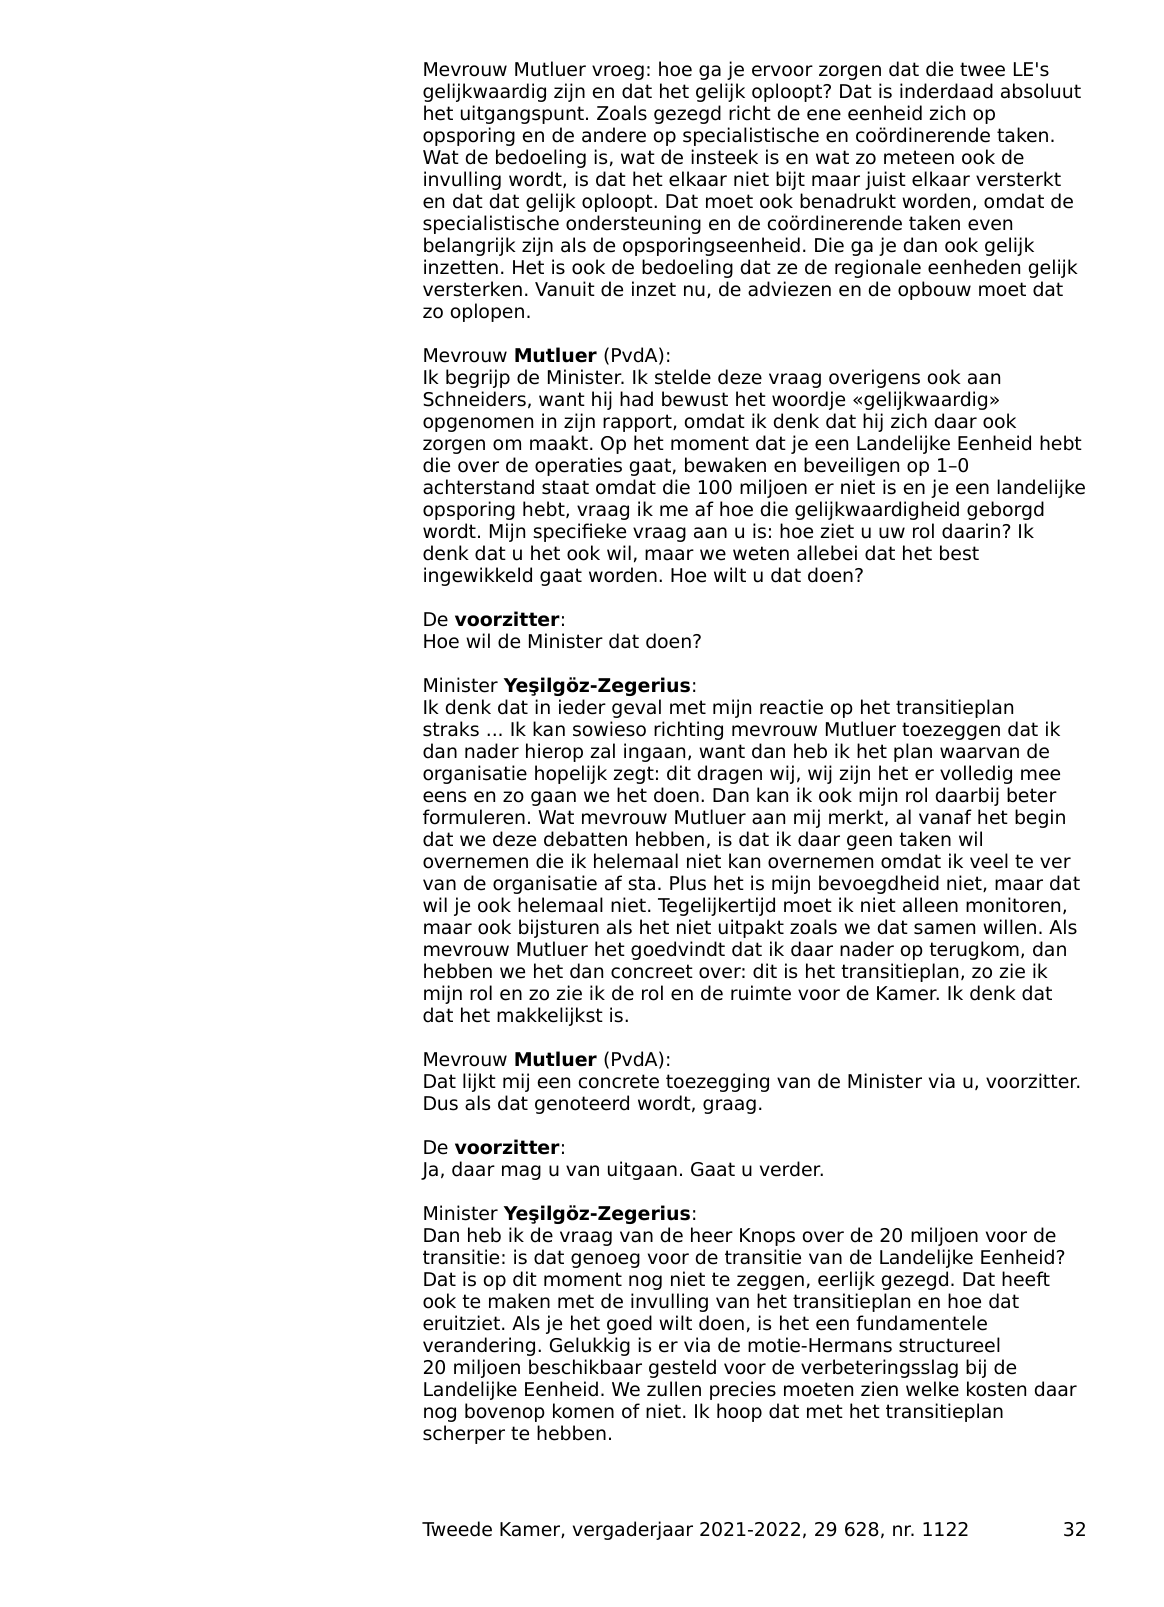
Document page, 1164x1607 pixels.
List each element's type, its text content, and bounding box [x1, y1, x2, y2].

text Dan heb ik de vraag van de heer Knops over de 20 miljoen voor de transitie: is dat genoeg voor de transitie van de Landelijke Eenheid? Dat is op dit moment nog niet te zeggen, eerlijk gezegd. Dat heeft ook te maken met de invulling van het transitieplan en hoe dat eruitziet. Als je het goed wilt doen, is het een fundamentele verandering. Gelukkig is er via de motie-Hermans structureel 20 miljoen beschikbaar gesteld voor de verbeteringsslag bij de Landelijke Eenheid. We zullen precies moeten zien welke kosten daar nog bovenop komen of niet. Ik hoop dat met het transitieplan scherper te hebben. [422, 1225, 1087, 1445]
text Ik begrijp de Minister. Ik stelde deze vraag overigens ook aan Schneiders, want hij had bewust het woordje «gelijkwaardig» opgenomen in zijn rapport, omdat ik denk dat hij zich daar ook zorgen om maakt. Op het moment dat je een Landelijke Eenheid hebt die over de operaties gaat, bewaken en beveiligen op 1–0 achterstand staat omdat die 100 miljoen er niet is en je een landelijke opsporing hebt, vraag ik me af hoe die gelijkwaardigheid geborgd wordt. Mijn specifieke vraag aan u is: hoe ziet u uw rol daarin? Ik denk dat u het ook wil, maar we weten allebei dat het best ingewikkeld gaat worden. Hoe wilt u dat doen? [422, 367, 1087, 587]
text Dat lijkt mij een concrete toezegging van de Minister via u, voorzitter. Dus als dat genoteerd wordt, graag. [422, 1071, 1087, 1115]
text Mevrouw Mutluer vroeg: hoe ga je ervoor zorgen dat die twee LE's gelijkwaardig zijn en dat het gelijk oploopt? Dat is inderdaad absoluut het uitgangspunt. Zoals gezegd richt de ene eenheid zich op opsporing en de andere op specialistische en coördinerende taken. Wat de bedoeling is, wat de insteek is en wat zo meteen ook de invulling wordt, is dat het elkaar niet bijt maar juist elkaar versterkt en dat dat gelijk oploopt. Dat moet ook benadrukt worden, omdat de specialistische ondersteuning en de coördinerende taken even belangrijk zijn als de opsporingseenheid. Die ga je dan ook gelijk inzetten. Het is ook de bedoeling dat ze de regionale eenheden gelijk versterken. Vanuit de inzet nu, de adviezen en de opbouw moet dat zo oplopen. [422, 59, 1087, 323]
text Ik denk dat in ieder geval met mijn reactie op het transitieplan straks ... Ik kan sowieso richting mevrouw Mutluer toezeggen dat ik dan nader hierop zal ingaan, want dan heb ik het plan waarvan de organisatie hopelijk zegt: dit dragen wij, wij zijn het er volledig mee eens en zo gaan we het doen. Dan kan ik ook mijn rol daarbij beter formuleren. Wat mevrouw Mutluer aan mij merkt, al vanaf het begin dat we deze debatten hebben, is dat ik daar geen taken wil overnemen die ik helemaal niet kan overnemen omdat ik veel te ver van de organisatie af sta. Plus het is mijn bevoegdheid niet, maar dat wil je ook helemaal niet. Tegelijkertijd moet ik niet alleen monitoren, maar ook bijsturen als het niet uitpakt zoals we dat samen willen. Als mevrouw Mutluer het goedvindt dat ik daar nader op terugkom, dan hebben we het dan concreet over: dit is het transitieplan, zo zie ik mijn rol en zo zie ik de rol en de ruimte voor de Kamer. Ik denk dat dat het makkelijkst is. [422, 697, 1087, 1027]
text Mevrouw Mutluer (PvdA): [422, 345, 1087, 367]
text Minister Yeşilgöz-Zegerius: [422, 1203, 1087, 1225]
text De voorzitter: [422, 1137, 1087, 1159]
text Hoe wil de Minister dat doen? [422, 631, 1087, 653]
text Minister Yeşilgöz-Zegerius: [422, 675, 1087, 697]
text Mevrouw Mutluer (PvdA): [422, 1049, 1087, 1071]
text Ja, daar mag u van uitgaan. Gaat u verder. [422, 1159, 1087, 1181]
text De voorzitter: [422, 609, 1087, 631]
